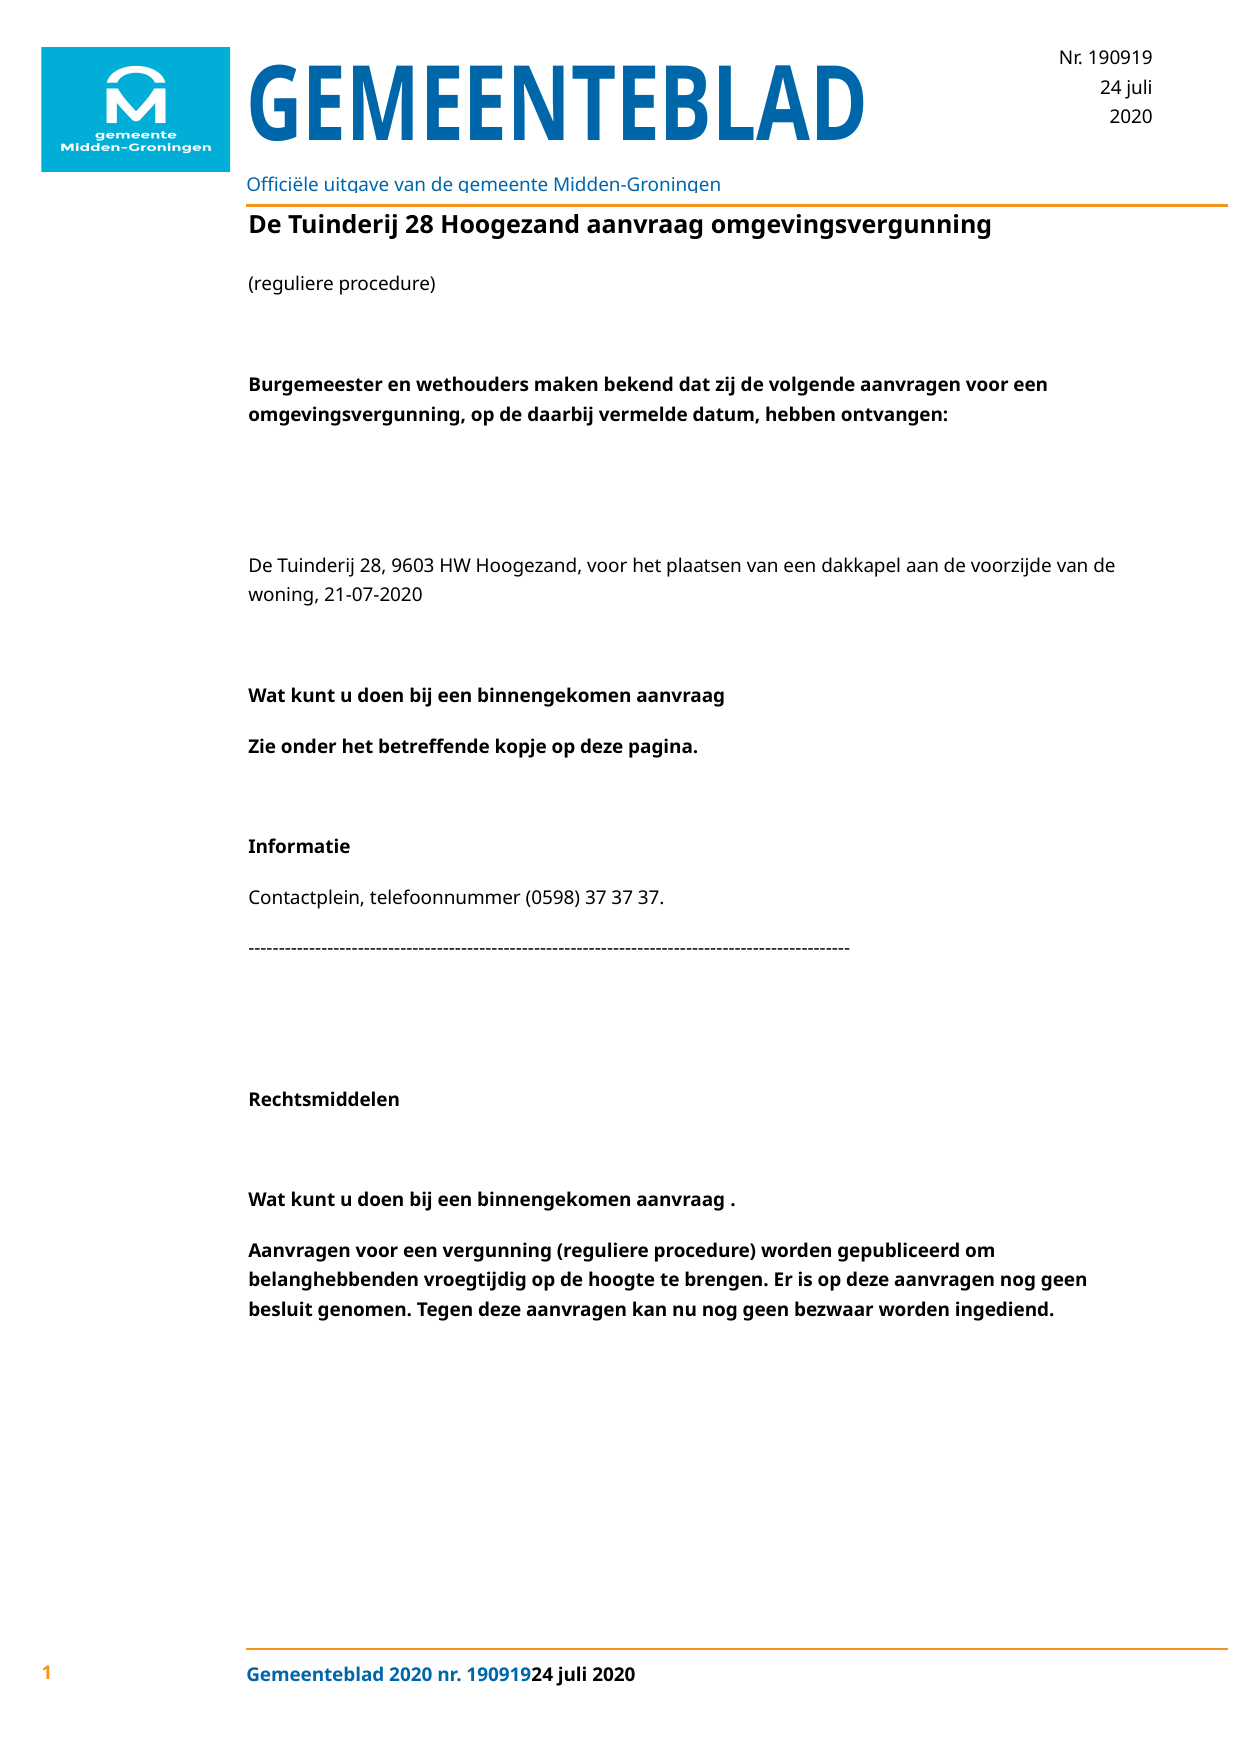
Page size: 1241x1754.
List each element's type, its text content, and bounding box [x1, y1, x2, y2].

text (reguliere procedure) [248, 270, 1152, 296]
picture [107, 89, 165, 122]
text --------------------------------------------------------------------------------------------------- [248, 934, 1152, 960]
text Wat kunt u doen bij een binnengekomen aanvraag [248, 682, 1152, 708]
text Wat kunt u doen bij een binnengekomen aanvraag . [248, 1187, 1152, 1212]
text Rechtsmiddelen [248, 1086, 1152, 1111]
picture [184, 146, 190, 153]
text Burgemeester en wethouders maken bekend dat zij de volgende aanvragen voor een omgevingsvergunning, op de daarbij vermelde datum, hebben ontvangen: [248, 371, 1152, 426]
text Aanvragen voor een vergunning (reguliere procedure) worden gepubliceerd om belanghebbenden vroegtijdig op de hoogte te brengen. Er is op deze aanvragen nog geen besluit genomen. Tegen deze aanvragen kan nu nog geen bezwaar worden ingediend. [248, 1237, 1152, 1322]
text Contactplein, telefoonnummer (0598) 37 37 37. [248, 884, 1152, 910]
text Informatie [248, 834, 1152, 859]
picture [108, 66, 164, 82]
text De Tuinderij 28, 9603 HW Hoogezand, voor het plaatsen van een dakkapel aan de voorzijde van de woning, 21-07-2020 [248, 552, 1152, 607]
text Zie onder het betreffende kopje op deze pagina. [248, 733, 1152, 758]
text De Tuinderij 28 Hoogezand aanvraag omgevingsvergunning [248, 207, 1152, 241]
